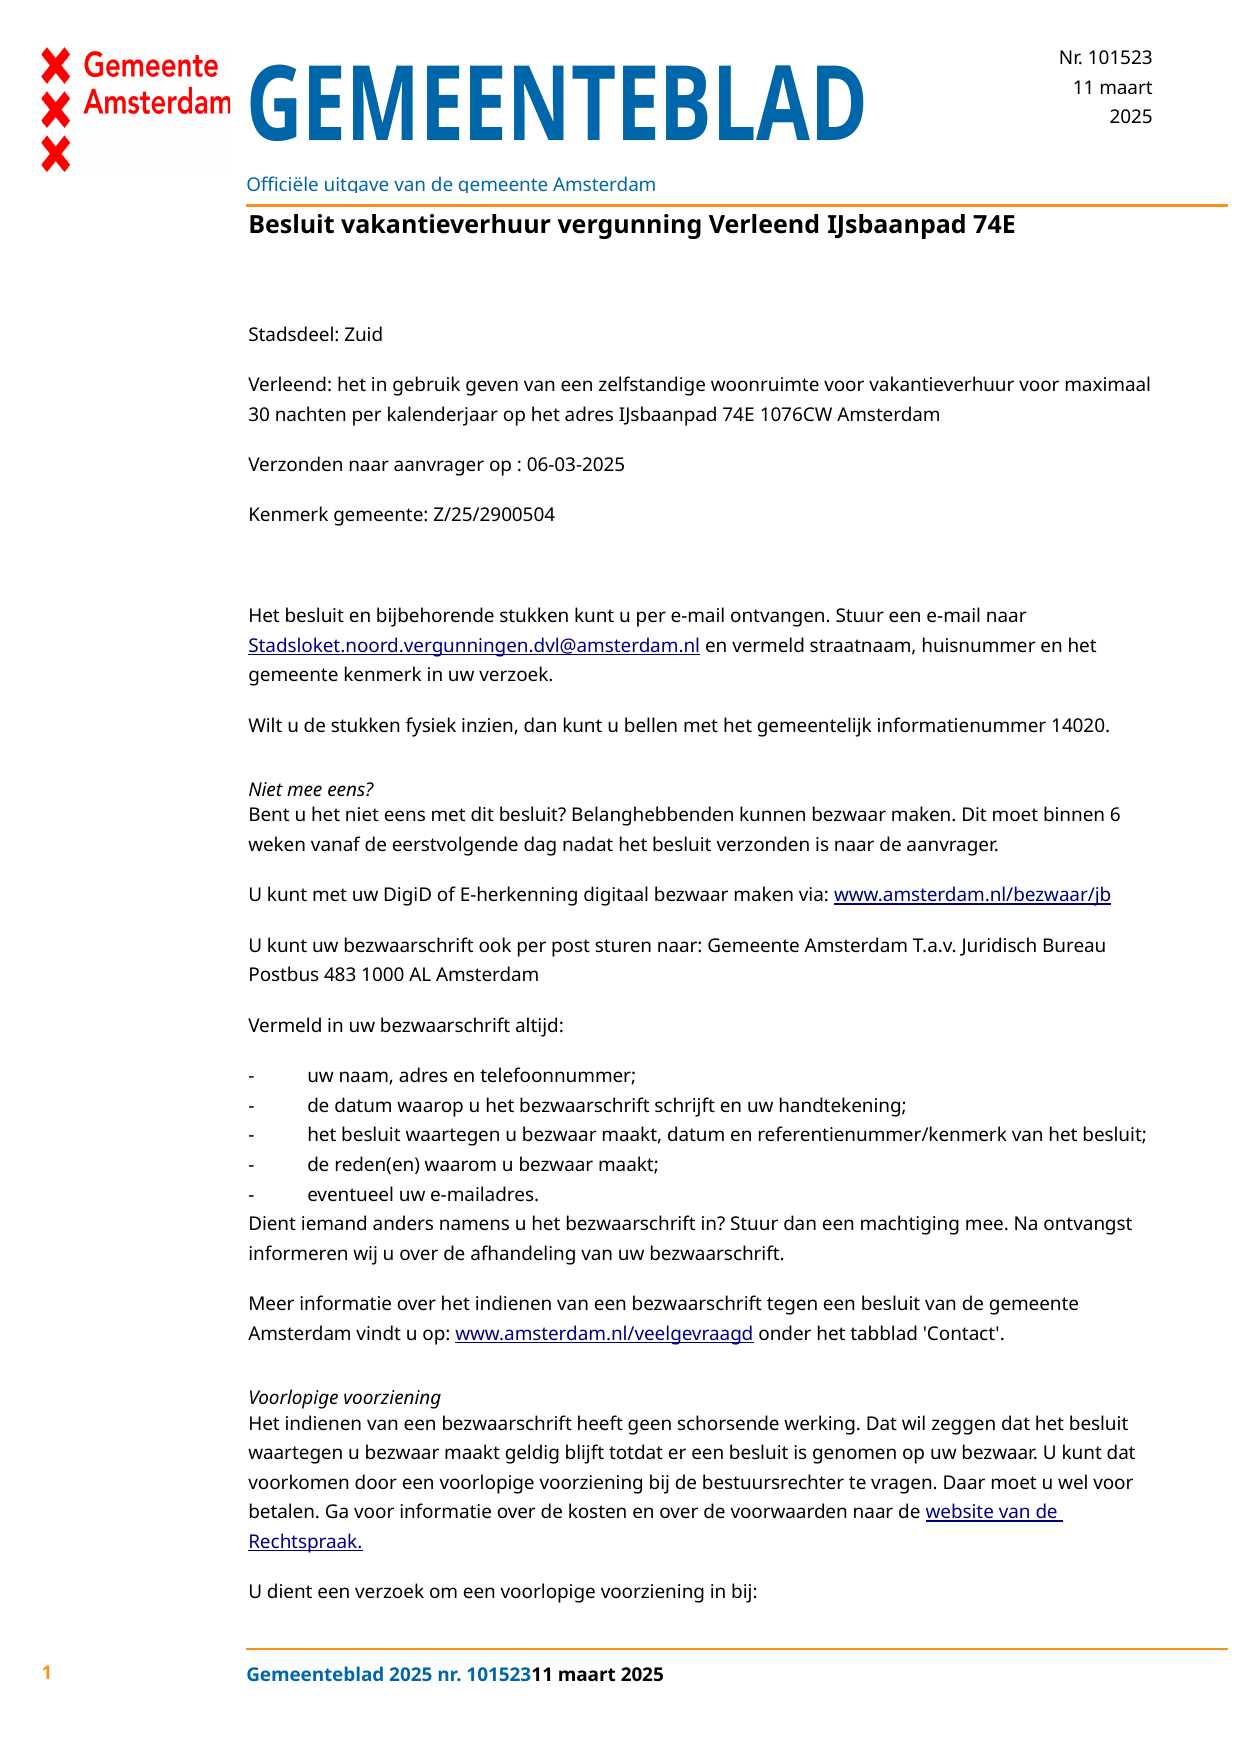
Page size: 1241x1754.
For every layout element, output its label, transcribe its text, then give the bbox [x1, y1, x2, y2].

text Meer informatie over het indienen van een bezwaarschrift tegen een besluit van de gemeente Amsterdam vindt u op: www.amsterdam.nl/veelgevraagd onder het tabblad 'Contact'. [248, 1290, 1152, 1346]
text Dient iemand anders namens u het bezwaarschrift in? Stuur dan een machtiging mee. Na ontvangst informeren wij u over de afhandeling van uw bezwaarschrift. [248, 1210, 1152, 1266]
text Bent u het niet eens met dit besluit? Belanghebbenden kunnen bezwaar maken. Dit moet binnen 6 weken vanaf de eerstvolgende dag nadat het besluit verzonden is naar de aanvrager. [248, 802, 1152, 857]
text Verleend: het in gebruik geven van een zelfstandige woonruimte voor vakantieverhuur voor maximaal 30 nachten per kalenderjaar op het adres IJsbaanpad 74E 1076CW Amsterdam [248, 371, 1152, 426]
text Stadsdeel: Zuid [248, 321, 1152, 346]
text Het indienen van een bezwaarschrift heeft geen schorsende werking. Dat wil zeggen dat het besluit waartegen u bezwaar maakt geldig blijft totdat er een besluit is genomen op uw bezwaar. U kunt dat voorkomen door een voorlopige voorziening bij de bestuursrechter te vragen. Daar moet u wel voor betalen. Ga voor informatie over de kosten en over de voorwaarden naar de website van de Rechtspraak. [248, 1410, 1152, 1554]
list de datum waarop u het bezwaarschrift schrijft en uw handtekening; [248, 1092, 1152, 1118]
list het besluit waartegen u bezwaar maakt, datum en referentienummer/kenmerk van het besluit; [248, 1122, 1152, 1147]
text Verzonden naar aanvrager op : 06-03-2025 [248, 451, 1152, 477]
text Besluit vakantieverhuur vergunning Verleend IJsbaanpad 74E [248, 207, 1152, 241]
list de reden(en) waarom u bezwaar maakt; [248, 1151, 1152, 1177]
list eventueel uw e-mailadres. [248, 1181, 1152, 1207]
text Kenmerk gemeente: Z/25/2900504 [248, 502, 1152, 527]
text Vermeld in uw bezwaarschrift altijd: [248, 1012, 1152, 1038]
text U kunt uw bezwaarschrift ook per post sturen naar: Gemeente Amsterdam T.a.v. Juridisch Bureau Postbus 483 1000 AL Amsterdam [248, 932, 1152, 987]
text Niet mee eens? [248, 776, 1152, 802]
text Wilt u de stukken fysiek inzien, dan kunt u bellen met het gemeentelijk informatienummer 14020. [248, 712, 1152, 738]
text Het besluit en bijbehorende stukken kunt u per e-mail ontvangen. Stuur een e-mail naar Stadsloket.noord.vergunningen.dvl@amsterdam.nl en vermeld straatnaam, huisnummer en het gemeente kenmerk in uw verzoek. [248, 602, 1152, 687]
text U kunt met uw DigiD of E-herkenning digitaal bezwaar maken via: www.amsterdam.nl/bezwaar/jb [248, 882, 1152, 907]
picture [41, 47, 231, 172]
text U dient een verzoek om een voorlopige voorziening in bij: [248, 1578, 1152, 1604]
text Voorlopige voorziening [248, 1384, 1152, 1410]
list uw naam, adres en telefoonnummer; [248, 1062, 1152, 1088]
